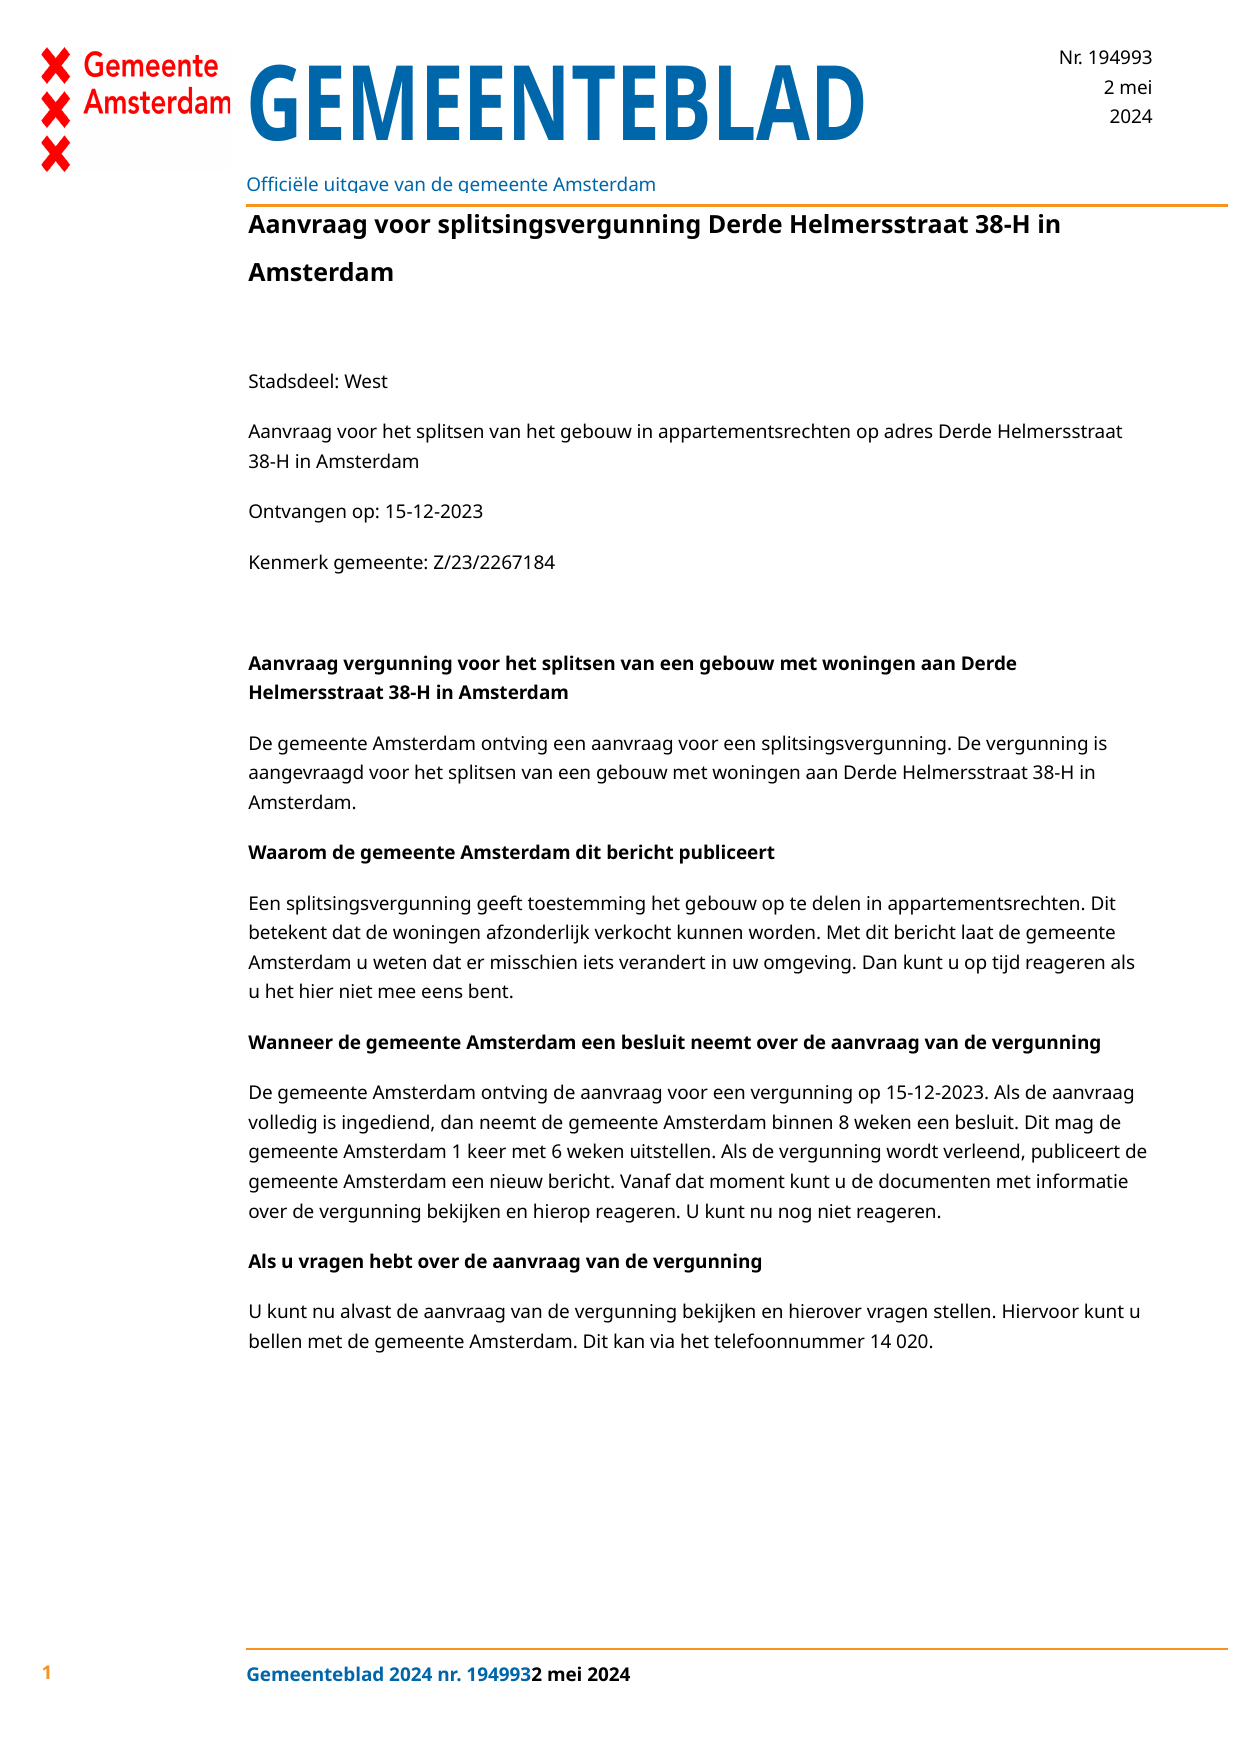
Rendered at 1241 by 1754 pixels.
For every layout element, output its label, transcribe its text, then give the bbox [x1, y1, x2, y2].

text Kenmerk gemeente: Z/23/2267184 [248, 549, 1152, 575]
text Waarom de gemeente Amsterdam dit bericht publiceert [248, 839, 1152, 865]
text De gemeente Amsterdam ontving de aanvraag voor een vergunning op 15-12-2023. Als de aanvraag volledig is ingediend, dan neemt de gemeente Amsterdam binnen 8 weken een besluit. Dit mag de gemeente Amsterdam 1 keer met 6 weken uitstellen. Als de vergunning wordt verleend, publiceert de gemeente Amsterdam een nieuw bericht. Vanaf dat moment kunt u de documenten met informatie over de vergunning bekijken en hierop reageren. U kunt nu nog niet reageren. [248, 1079, 1152, 1224]
text Aanvraag voor het splitsen van het gebouw in appartementsrechten op adres Derde Helmersstraat 38-H in Amsterdam [248, 419, 1152, 474]
text De gemeente Amsterdam ontving een aanvraag voor een splitsingsvergunning. De vergunning is aangevraagd voor het splitsen van een gebouw met woningen aan Derde Helmersstraat 38-H in Amsterdam. [248, 730, 1152, 815]
text Aanvraag voor splitsingsvergunning Derde Helmersstraat 38-H in Amsterdam [248, 207, 1152, 288]
text Aanvraag vergunning voor het splitsen van een gebouw met woningen aan Derde Helmersstraat 38-H in Amsterdam [248, 650, 1152, 705]
text U kunt nu alvast de aanvraag van de vergunning bekijken en hierover vragen stellen. Hiervoor kunt u bellen met de gemeente Amsterdam. Dit kan via het telefoonnummer 14 020. [248, 1299, 1152, 1354]
text Stadsdeel: West [248, 368, 1152, 394]
text Een splitsingsvergunning geeft toestemming het gebouw op te delen in appartementsrechten. Dit betekent dat de woningen afzonderlijk verkocht kunnen worden. Met dit bericht laat de gemeente Amsterdam u weten dat er misschien iets verandert in uw omgeving. Dan kunt u op tijd reageren als u het hier niet mee eens bent. [248, 890, 1152, 1004]
picture [41, 47, 231, 172]
text Ontvangen op: 15-12-2023 [248, 499, 1152, 524]
text Als u vragen hebt over de aanvraag van de vergunning [248, 1248, 1152, 1274]
text Wanneer de gemeente Amsterdam een besluit neemt over de aanvraag van de vergunning [248, 1029, 1152, 1055]
